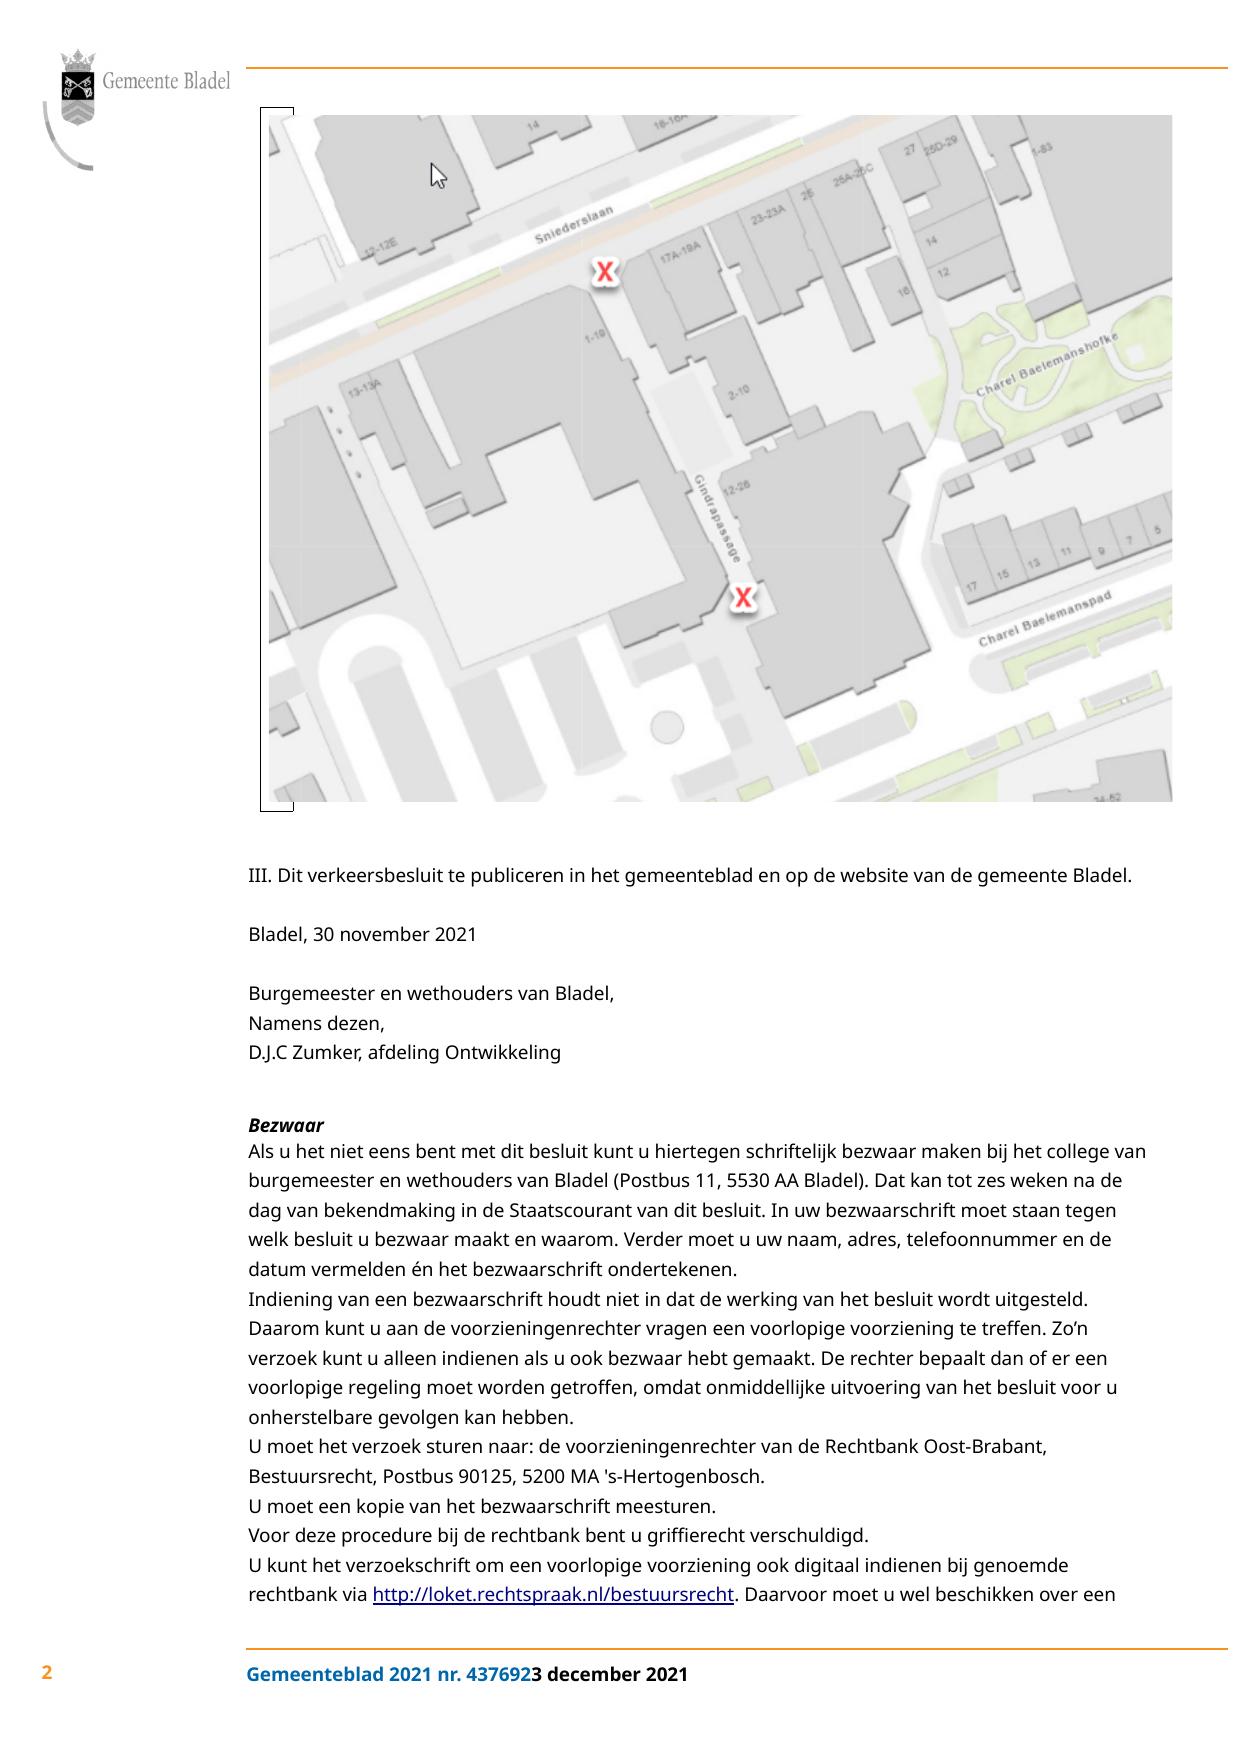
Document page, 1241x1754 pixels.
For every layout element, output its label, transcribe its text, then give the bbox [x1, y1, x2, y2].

picture [268, 115, 1173, 802]
text III. Dit verkeersbesluit te publiceren in het gemeenteblad en op de website van de gemeente Bladel. [248, 862, 1152, 888]
text U kunt het verzoekschrift om een voorlopige voorziening ook digitaal indienen bij genoemde rechtbank via http://loket.rechtspraak.nl/bestuursrecht. Daarvoor moet u wel beschikken over een [248, 1552, 1152, 1607]
text D.J.C Zumker, afdeling Ontwikkeling [248, 1039, 1152, 1065]
text Daarom kunt u aan de voorzieningenrechter vragen een voorlopige voorziening te treffen. Zo’n verzoek kunt u alleen indienen als u ook bezwaar hebt gemaakt. De rechter bepaalt dan of er een voorlopige regeling moet worden getroffen, omdat onmiddellijke uitvoering van het besluit voor u onherstelbare gevolgen kan hebben. [248, 1315, 1152, 1430]
text Voor deze procedure bij de rechtbank bent u griffierecht verschuldigd. [248, 1522, 1152, 1548]
picture [41, 47, 231, 172]
text Bezwaar [248, 1112, 1152, 1138]
text Als u het niet eens bent met dit besluit kunt u hiertegen schriftelijk bezwaar maken bij het college van burgemeester en wethouders van Bladel (Postbus 11, 5530 AA Bladel). Dat kan tot zes weken na de dag van bekendmaking in de Staatscourant van dit besluit. In uw bezwaarschrift moet staan tegen welk besluit u bezwaar maakt en waarom. Verder moet u uw naam, adres, telefoonnummer en de datum vermelden én het bezwaarschrift ondertekenen. [248, 1138, 1152, 1282]
text U moet een kopie van het bezwaarschrift meesturen. [248, 1493, 1152, 1519]
text U moet het verzoek sturen naar: de voorzieningenrechter van de Rechtbank Oost-Brabant, Bestuursrecht, Postbus 90125, 5200 MA 's-Hertogenbosch. [248, 1434, 1152, 1489]
text Indiening van een bezwaarschrift houdt niet in dat de werking van het besluit wordt uitgesteld. [248, 1286, 1152, 1312]
text Burgemeester en wethouders van Bladel, [248, 980, 1152, 1006]
text Namens dezen, [248, 1010, 1152, 1036]
text Bladel, 30 november 2021 [248, 921, 1152, 947]
